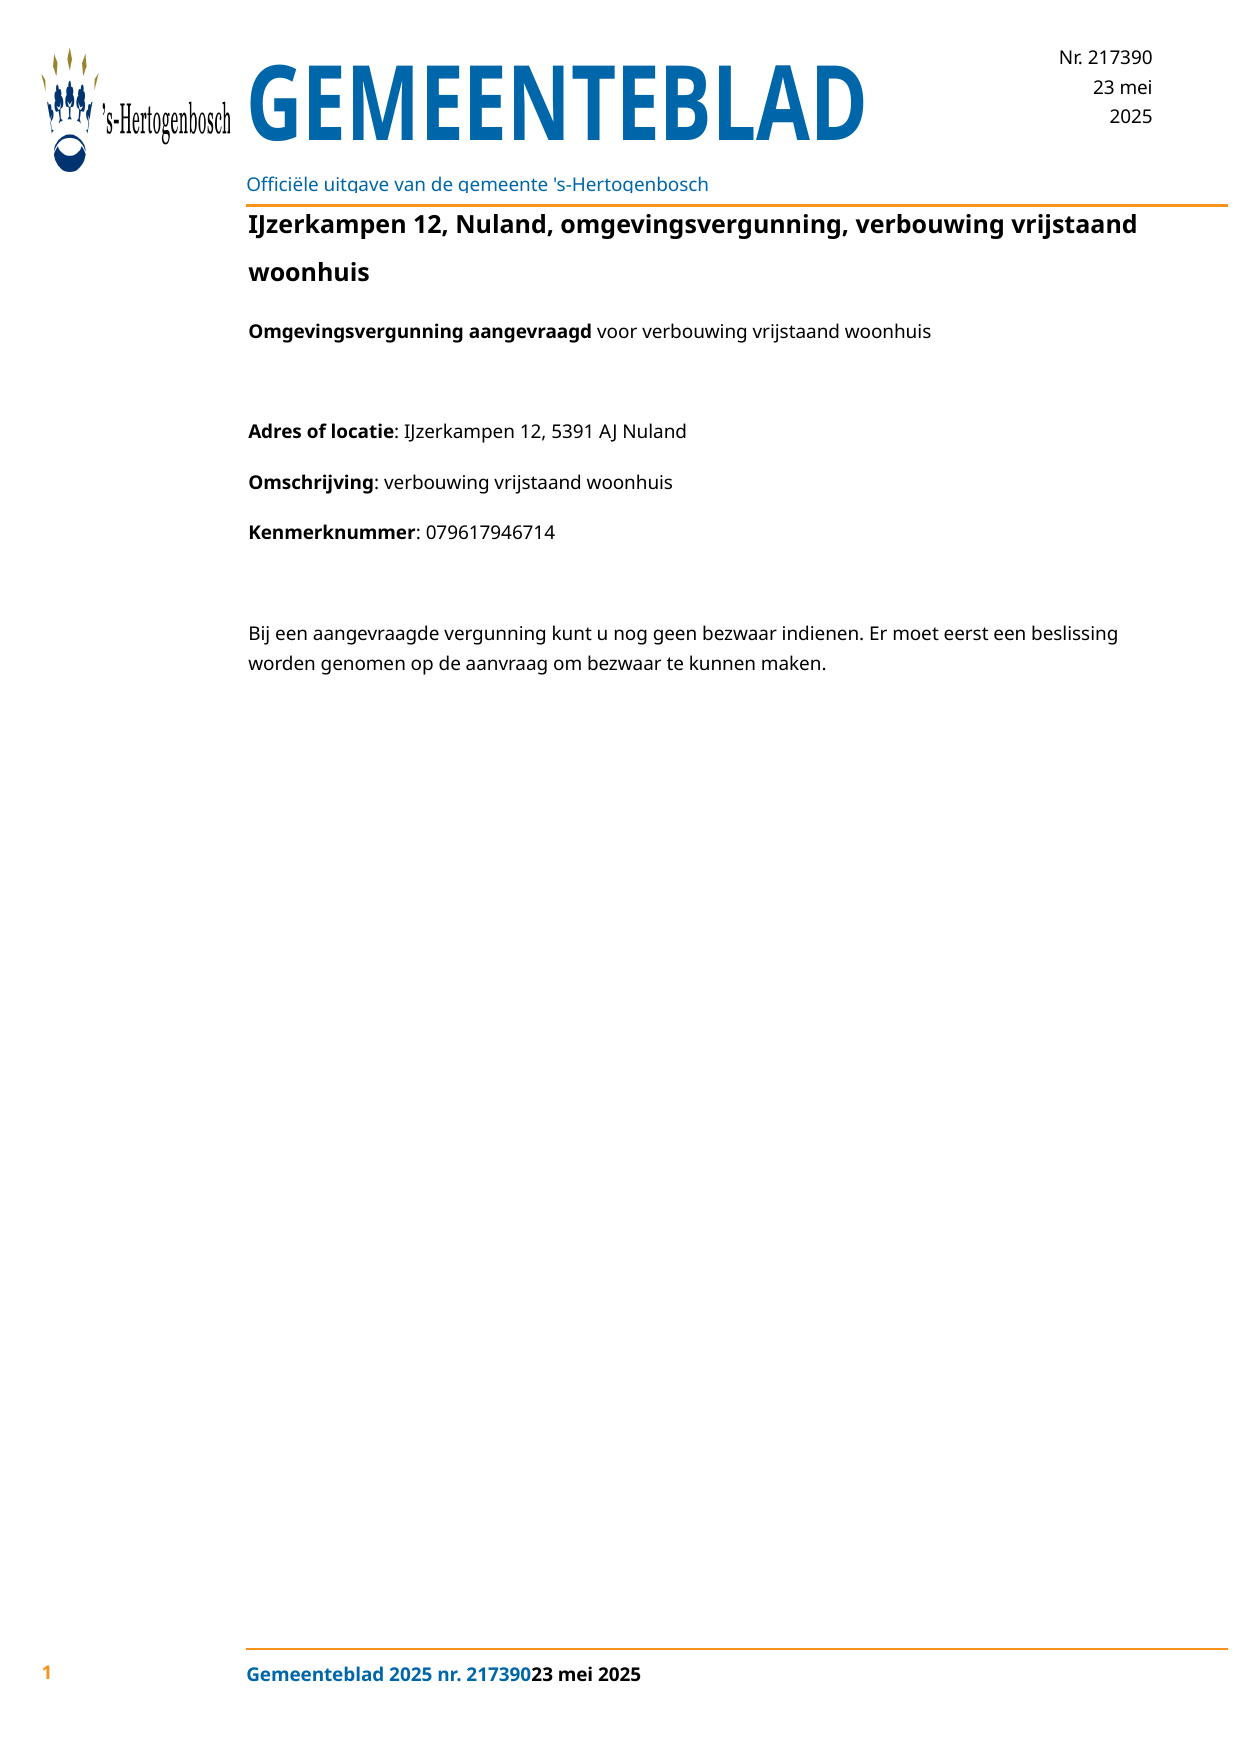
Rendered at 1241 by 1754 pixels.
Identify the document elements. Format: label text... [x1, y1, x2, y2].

text Omgevingsvergunning aangevraagd voor verbouwing vrijstaand woonhuis [248, 318, 1152, 344]
text Bij een aangevraagde vergunning kunt u nog geen bezwaar indienen. Er moet eerst een beslissing worden genomen op de aanvraag om bezwaar te kunnen maken. [248, 620, 1152, 676]
text Kenmerknummer: 079617946714 [248, 519, 1152, 545]
text IJzerkampen 12, Nuland, omgevingsvergunning, verbouwing vrijstaand woonhuis [248, 207, 1152, 288]
text Omschrijving: verbouwing vrijstaand woonhuis [248, 469, 1152, 495]
picture [41, 47, 231, 172]
text Adres of locatie: IJzerkampen 12, 5391 AJ Nuland [248, 419, 1152, 444]
